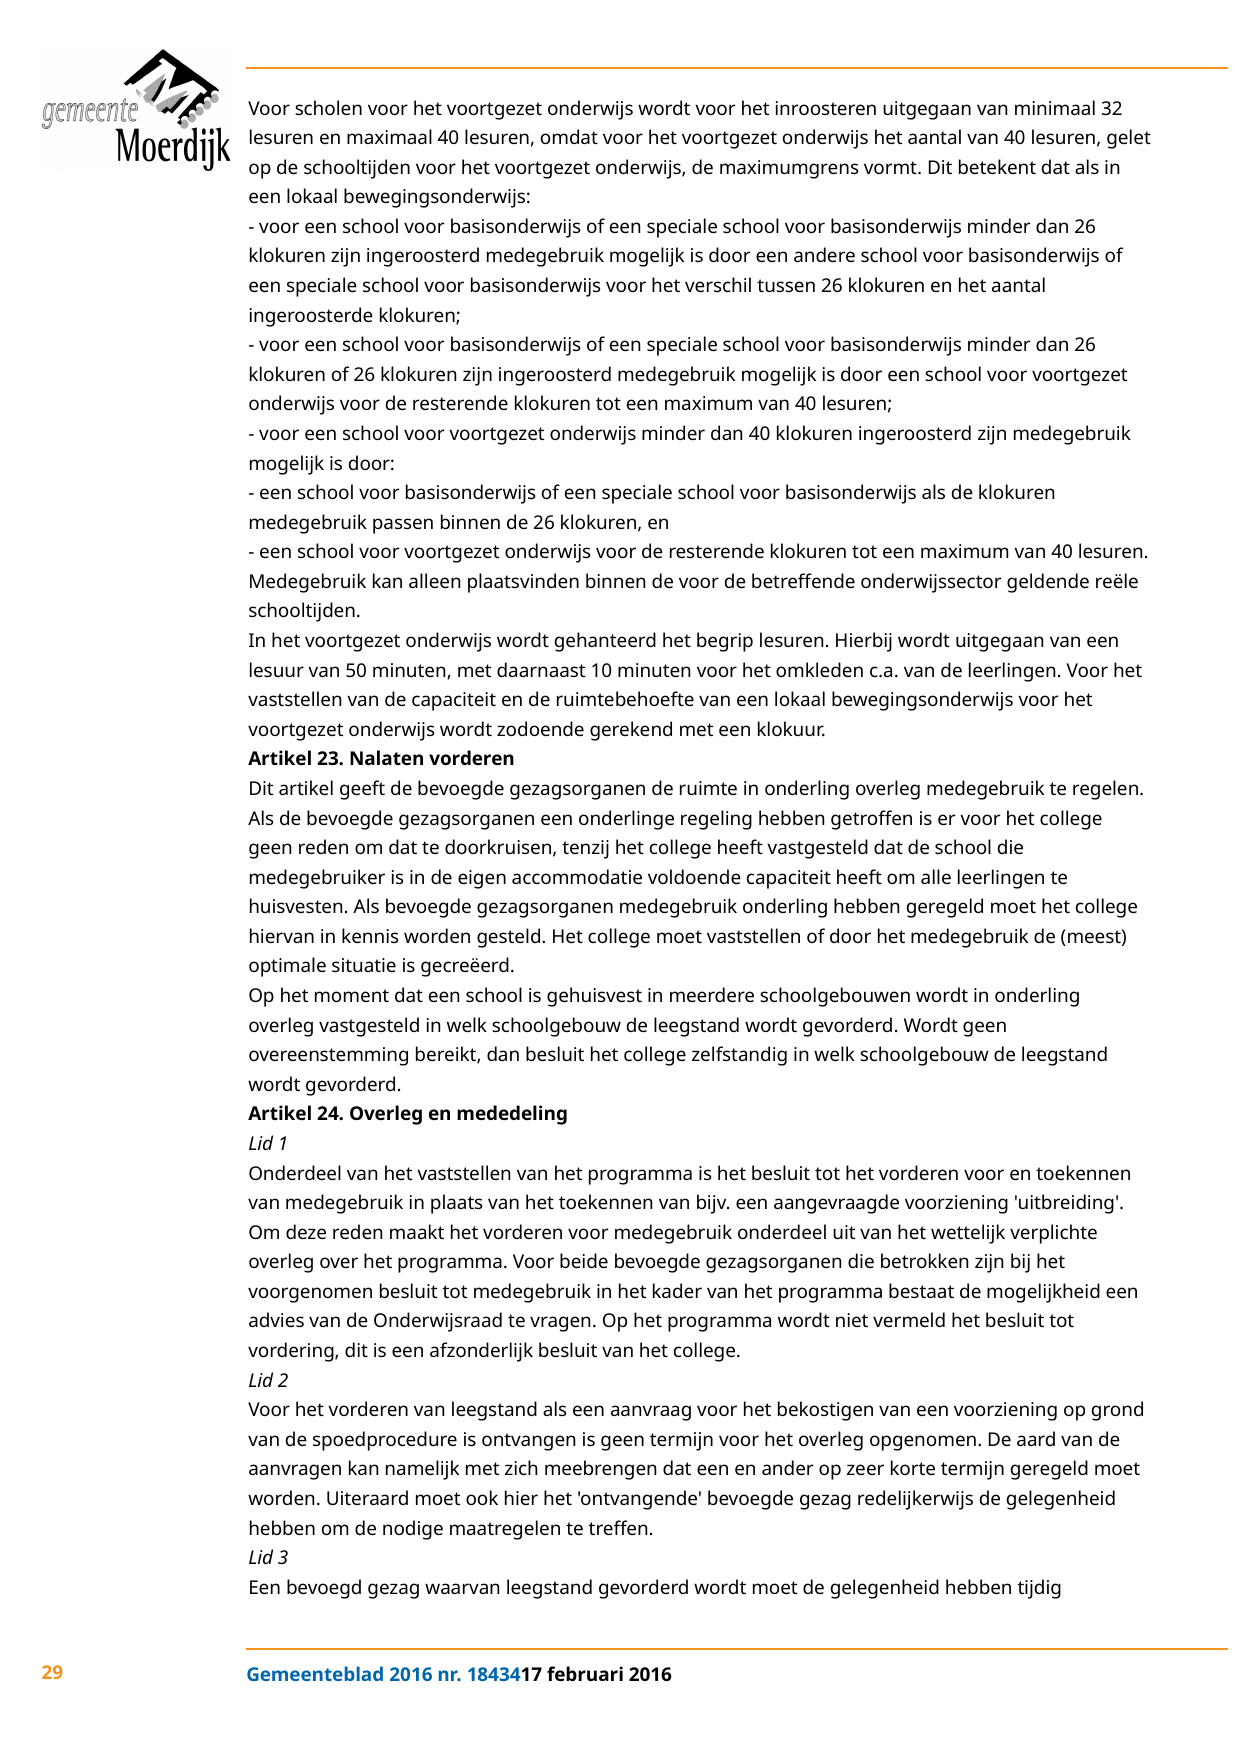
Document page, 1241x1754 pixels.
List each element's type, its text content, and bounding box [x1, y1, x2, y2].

text - voor een school voor basisonderwijs of een speciale school voor basisonderwijs minder dan 26 klokuren of 26 klokuren zijn ingeroosterd medegebruik mogelijk is door een school voor voortgezet onderwijs voor de resterende klokuren tot een maximum van 40 lesuren; [248, 331, 1152, 416]
text - voor een school voor basisonderwijs of een speciale school voor basisonderwijs minder dan 26 klokuren zijn ingeroosterd medegebruik mogelijk is door een andere school voor basisonderwijs of een speciale school voor basisonderwijs voor het verschil tussen 26 klokuren en het aantal ingeroosterde klokuren; [248, 213, 1152, 328]
text Lid 1 [248, 1130, 1152, 1156]
text Op het moment dat een school is gehuisvest in meerdere schoolgebouwen wordt in onderling overleg vastgesteld in welk schoolgebouw de leegstand wordt gevorderd. Wordt geen overeenstemming bereikt, dan besluit het college zelfstandig in welk schoolgebouw de leegstand wordt gevorderd. [248, 982, 1152, 1097]
text Dit artikel geeft de bevoegde gezagsorganen de ruimte in onderling overleg medegebruik te regelen. Als de bevoegde gezagsorganen een onderlinge regeling hebben getroffen is er voor het college geen reden om dat te doorkruisen, tenzij het college heeft vastgesteld dat de school die medegebruiker is in de eigen accommodatie voldoende capaciteit heeft om alle leerlingen te huisvesten. Als bevoegde gezagsorganen medegebruik onderling hebben geregeld moet het college hiervan in kennis worden gesteld. Het college moet vaststellen of door het medegebruik de (meest) optimale situatie is gecreëerd. [248, 775, 1152, 978]
picture [41, 47, 231, 172]
text Artikel 23. Nalaten vorderen [248, 746, 1152, 771]
text Artikel 24. Overleg en mededeling [248, 1101, 1152, 1126]
text Lid 3 [248, 1544, 1152, 1570]
text Voor scholen voor het voortgezet onderwijs wordt voor het inroosteren uitgegaan van minimaal 32 lesuren en maximaal 40 lesuren, omdat voor het voortgezet onderwijs het aantal van 40 lesuren, gelet op de schooltijden voor het voortgezet onderwijs, de maximumgrens vormt. Dit betekent dat als in een lokaal bewegingsonderwijs: [248, 95, 1152, 209]
text Medegebruik kan alleen plaatsvinden binnen de voor de betreffende onderwijssector geldende reële schooltijden. [248, 568, 1152, 623]
text Onderdeel van het vaststellen van het programma is het besluit tot het vorderen voor en toekennen van medegebruik in plaats van het toekennen van bijv. een aangevraagde voorziening 'uitbreiding'. Om deze reden maakt het vorderen voor medegebruik onderdeel uit van het wettelijk verplichte overleg over het programma. Voor beide bevoegde gezagsorganen die betrokken zijn bij het voorgenomen besluit tot medegebruik in het kader van het programma bestaat de mogelijkheid een advies van de Onderwijsraad te vragen. Op het programma wordt niet vermeld het besluit tot vordering, dit is een afzonderlijk besluit van het college. [248, 1160, 1152, 1363]
text - een school voor basisonderwijs of een speciale school voor basisonderwijs als de klokuren medegebruik passen binnen de 26 klokuren, en [248, 479, 1152, 535]
text Een bevoegd gezag waarvan leegstand gevorderd wordt moet de gelegenheid hebben tijdig [248, 1574, 1152, 1600]
text Lid 2 [248, 1367, 1152, 1393]
text - een school voor voortgezet onderwijs voor de resterende klokuren tot een maximum van 40 lesuren. [248, 538, 1152, 564]
text - voor een school voor voortgezet onderwijs minder dan 40 klokuren ingeroosterd zijn medegebruik mogelijk is door: [248, 420, 1152, 476]
text In het voortgezet onderwijs wordt gehanteerd het begrip lesuren. Hierbij wordt uitgegaan van een lesuur van 50 minuten, met daarnaast 10 minuten voor het omkleden c.a. van de leerlingen. Voor het vaststellen van de capaciteit en de ruimtebehoefte van een lokaal bewegingsonderwijs voor het voortgezet onderwijs wordt zodoende gerekend met een klokuur. [248, 627, 1152, 742]
text Voor het vorderen van leegstand als een aanvraag voor het bekostigen van een voorziening op grond van de spoedprocedure is ontvangen is geen termijn voor het overleg opgenomen. De aard van de aanvragen kan namelijk met zich meebrengen dat een en ander op zeer korte termijn geregeld moet worden. Uiteraard moet ook hier het 'ontvangende' bevoegde gezag redelijkerwijs de gelegenheid hebben om de nodige maatregelen te treffen. [248, 1396, 1152, 1541]
